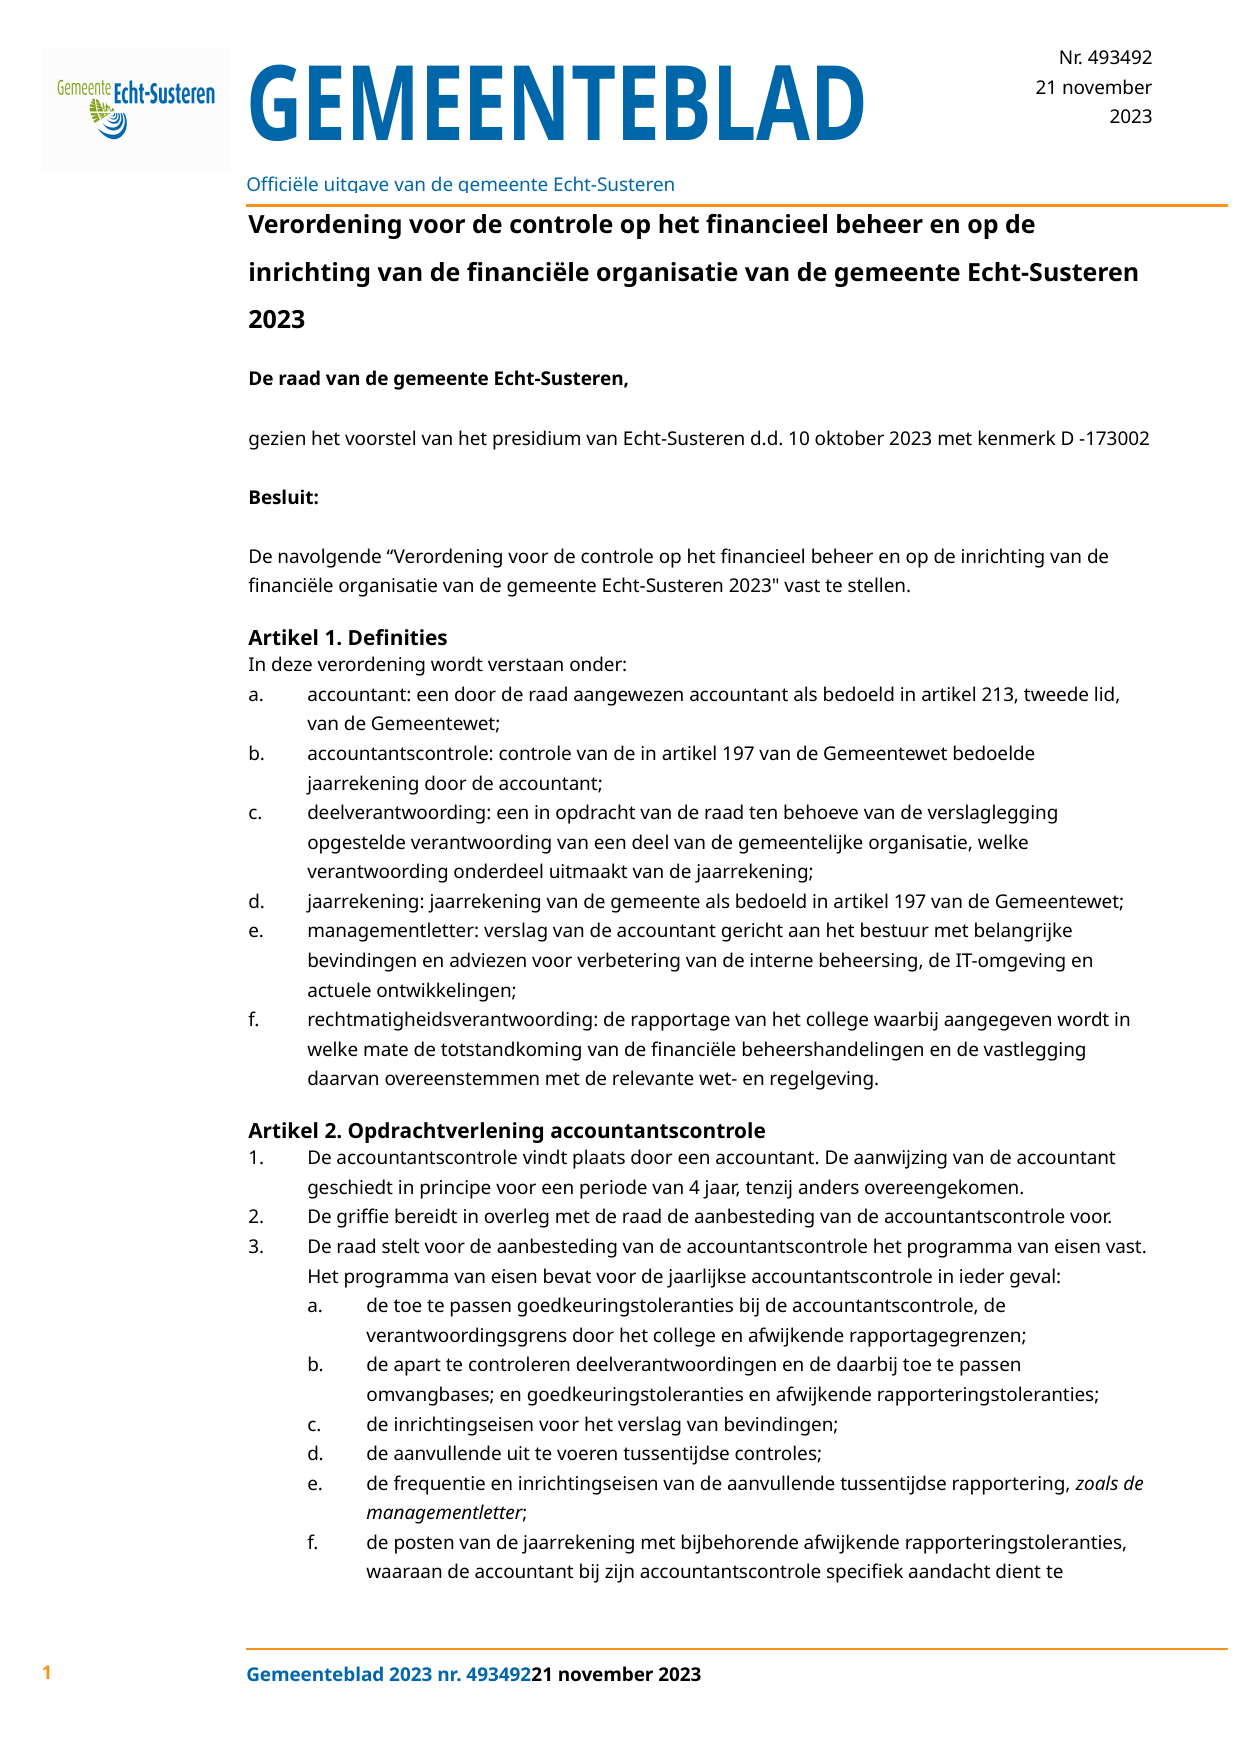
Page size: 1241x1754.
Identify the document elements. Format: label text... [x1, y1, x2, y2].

list rechtmatigheidsverantwoording: de rapportage van het college waarbij aangegeven wordt in welke mate de totstandkoming van de financiële beheershandelingen en de vastlegging daarvan overeenstemmen met de relevante wet- en regelgeving. [248, 1006, 1152, 1091]
list accountantscontrole: controle van de in artikel 197 van de Gemeentewet bedoelde jaarrekening door de accountant; [248, 740, 1152, 796]
list de aanvullende uit te voeren tussentijdse controles; [307, 1440, 1152, 1466]
list de frequentie en inrichtingseisen van de aanvullende tussentijdse rapportering, zoals de managementletter; [307, 1470, 1152, 1525]
text Artikel 1. Definities [248, 623, 1152, 651]
list De griffie bereidt in overleg met de raad de aanbesteding van de accountantscontrole voor. [248, 1204, 1152, 1229]
list managementletter: verslag van de accountant gericht aan het bestuur met belangrijke bevindingen en adviezen voor verbetering van de interne beheersing, de IT-omgeving en actuele ontwikkelingen; [248, 918, 1152, 1003]
text In deze verordening wordt verstaan onder: [248, 651, 1152, 677]
text Artikel 2. Opdrachtverlening accountantscontrole [248, 1116, 1152, 1144]
text gezien het voorstel van het presidium van Echt-Susteren d.d. 10 oktober 2023 met kenmerk D -173002 [248, 425, 1152, 450]
text De navolgende “Verordening voor de controle op het financieel beheer en op de inrichting van de financiële organisatie van de gemeente Echt-Susteren 2023" vast te stellen. [248, 543, 1152, 598]
text De raad van de gemeente Echt-Susteren, [248, 366, 1152, 391]
list de inrichtingseisen voor het verslag van bevindingen; [307, 1411, 1152, 1436]
text Verordening voor de controle op het financieel beheer en op de inrichting van de financiële organisatie van de gemeente Echt-Susteren 2023 [248, 207, 1152, 336]
list de toe te passen goedkeuringstoleranties bij de accountantscontrole, de verantwoordingsgrens door het college en afwijkende rapportagegrenzen; [307, 1292, 1152, 1348]
list De accountantscontrole vindt plaats door een accountant. De aanwijzing van de accountant geschiedt in principe voor een periode van 4 jaar, tenzij anders overeengekomen. [248, 1144, 1152, 1200]
list accountant: een door de raad aangewezen accountant als bedoeld in artikel 213, tweede lid, van de Gemeentewet; [248, 681, 1152, 736]
text Besluit: [248, 484, 1152, 509]
list De raad stelt voor de aanbesteding van de accountantscontrole het programma van eisen vast. Het programma van eisen bevat voor de jaarlijkse accountantscontrole in ieder geval: [248, 1233, 1152, 1288]
picture [41, 47, 231, 172]
list deelverantwoording: een in opdracht van de raad ten behoeve van de verslaglegging opgestelde verantwoording van een deel van de gemeentelijke organisatie, welke verantwoording onderdeel uitmaakt van de jaarrekening; [248, 799, 1152, 884]
list de posten van de jaarrekening met bijbehorende afwijkende rapporteringstoleranties, waaraan de accountant bij zijn accountantscontrole specifiek aandacht dient te [307, 1529, 1152, 1584]
list jaarrekening: jaarrekening van de gemeente als bedoeld in artikel 197 van de Gemeentewet; [248, 888, 1152, 914]
list de apart te controleren deelverantwoordingen en de daarbij toe te passen omvangbases; en goedkeuringstoleranties en afwijkende rapporteringstoleranties; [307, 1352, 1152, 1407]
